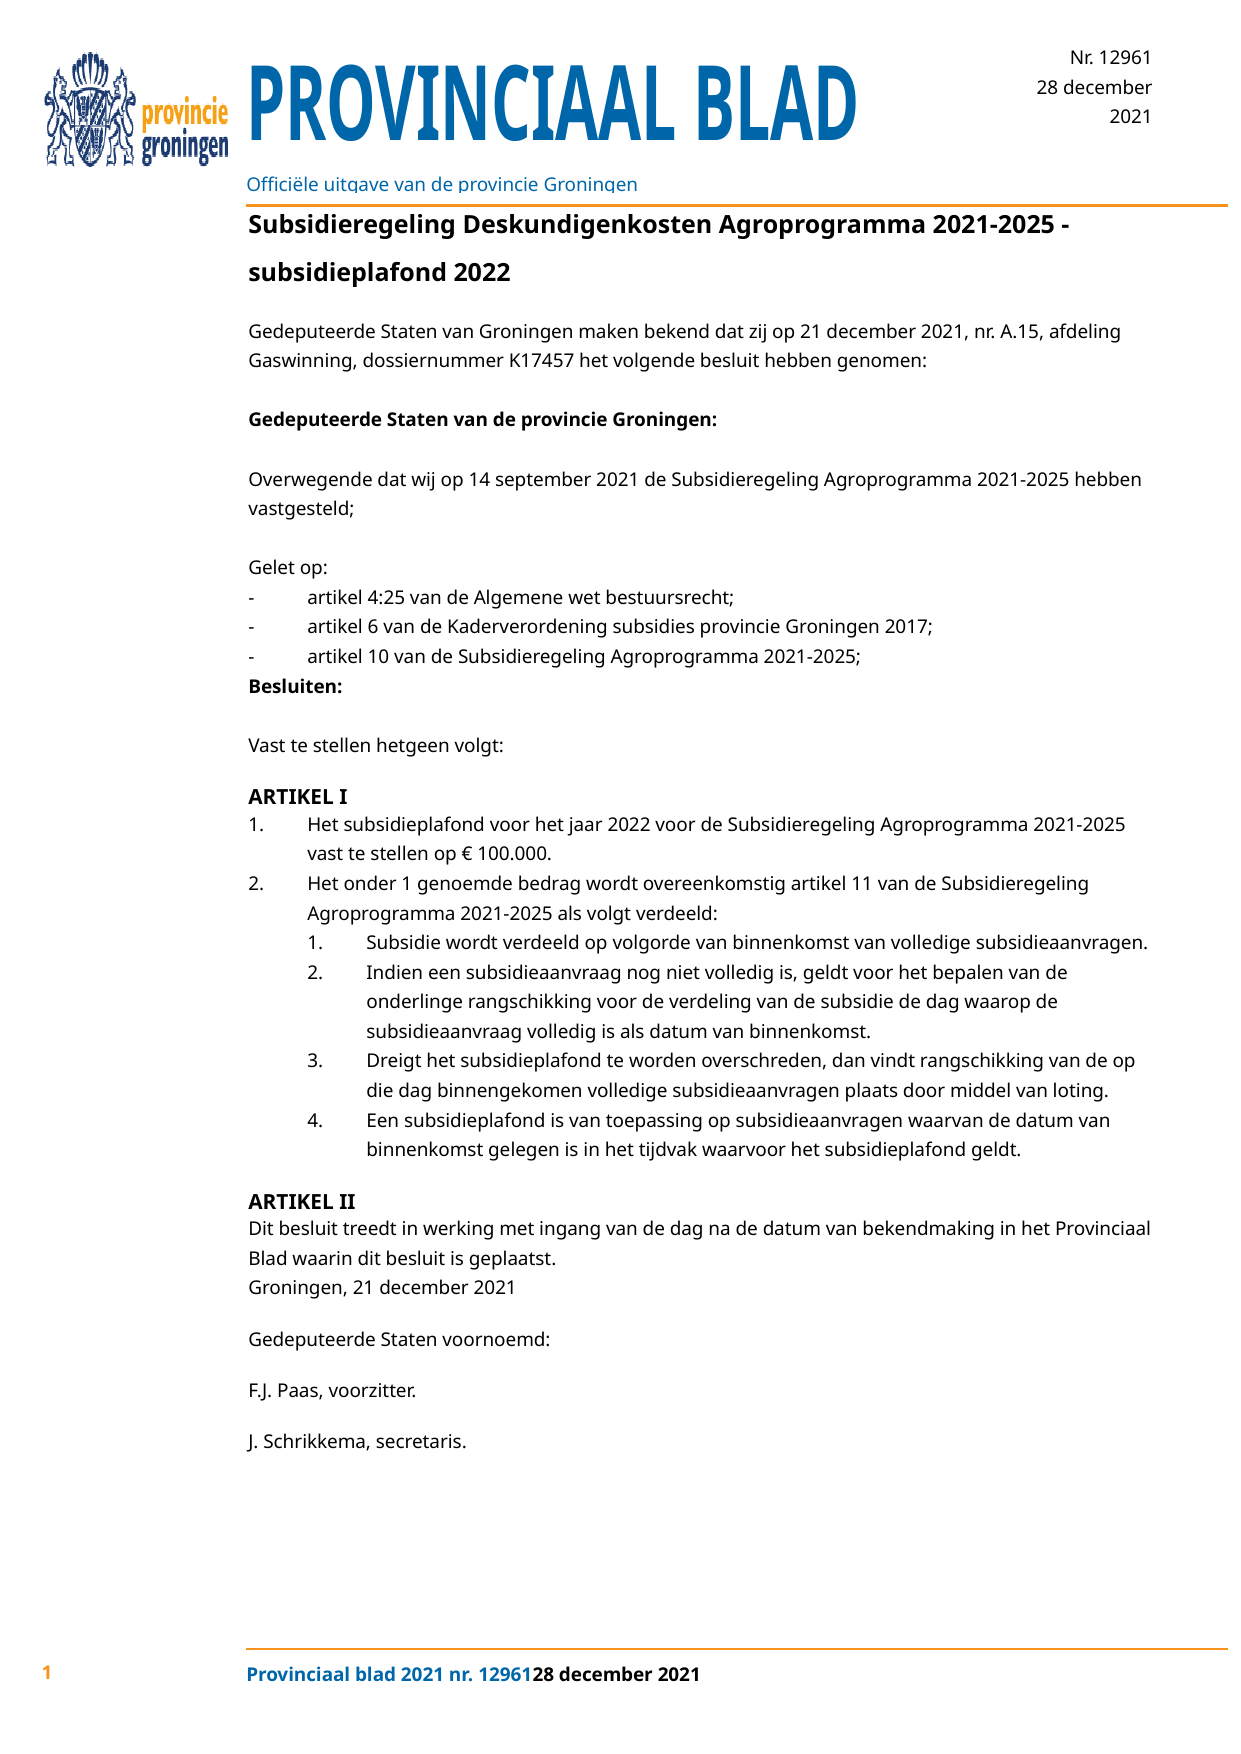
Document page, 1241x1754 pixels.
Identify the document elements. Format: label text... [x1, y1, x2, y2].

text Besluiten: [248, 673, 1152, 699]
list Een subsidieplafond is van toepassing op subsidieaanvragen waarvan de datum van binnenkomst gelegen is in het tijdvak waarvoor het subsidieplafond geldt. [307, 1107, 1152, 1162]
list artikel 4:25 van de Algemene wet bestuursrecht; [248, 584, 1152, 610]
picture [41, 47, 231, 172]
list artikel 10 van de Subsidieregeling Agroprogramma 2021-2025; [248, 643, 1152, 669]
text Gedeputeerde Staten van de provincie Groningen: [248, 407, 1152, 432]
text ARTIKEL II [248, 1187, 1152, 1215]
text vastgesteld; [248, 495, 1152, 521]
text Vast te stellen hetgeen volgt: [248, 732, 1152, 758]
text Subsidieregeling Deskundigenkosten Agroprogramma 2021-2025 - subsidieplafond 2022 [248, 207, 1152, 288]
text Groningen, 21 december 2021 [248, 1274, 1152, 1300]
text F.J. Paas, voorzitter. [248, 1377, 1152, 1403]
list Het onder 1 genoemde bedrag wordt overeenkomstig artikel 11 van de Subsidieregeling Agroprogramma 2021-2025 als volgt verdeeld: [248, 870, 1152, 925]
text Gelet op: [248, 554, 1152, 580]
list Indien een subsidieaanvraag nog niet volledig is, geldt voor het bepalen van de onderlinge rangschikking voor de verdeling van de subsidie de dag waarop de subsidieaanvraag volledig is als datum van binnenkomst. [307, 959, 1152, 1044]
list Het subsidieplafond voor het jaar 2022 voor de Subsidieregeling Agroprogramma 2021-2025 vast te stellen op € 100.000. [248, 811, 1152, 866]
text Gedeputeerde Staten van Groningen maken bekend dat zij op 21 december 2021, nr. A.15, afdeling Gaswinning, dossiernummer K17457 het volgende besluit hebben genomen: [248, 318, 1152, 373]
text Dit besluit treedt in werking met ingang van de dag na de datum van bekendmaking in het Provinciaal Blad waarin dit besluit is geplaatst. [248, 1215, 1152, 1271]
text J. Schrikkema, secretaris. [248, 1429, 1152, 1454]
text Overwegende dat wij op 14 september 2021 de Subsidieregeling Agroprogramma 2021-2025 hebben [248, 466, 1152, 492]
text ARTIKEL I [248, 782, 1152, 811]
list Dreigt het subsidieplafond te worden overschreden, dan vindt rangschikking van de op die dag binnengekomen volledige subsidieaanvragen plaats door middel van loting. [307, 1048, 1152, 1103]
text Gedeputeerde Staten voornoemd: [248, 1326, 1152, 1352]
list artikel 6 van de Kaderverordening subsidies provincie Groningen 2017; [248, 614, 1152, 639]
list Subsidie wordt verdeeld op volgorde van binnenkomst van volledige subsidieaanvragen. [307, 929, 1152, 955]
